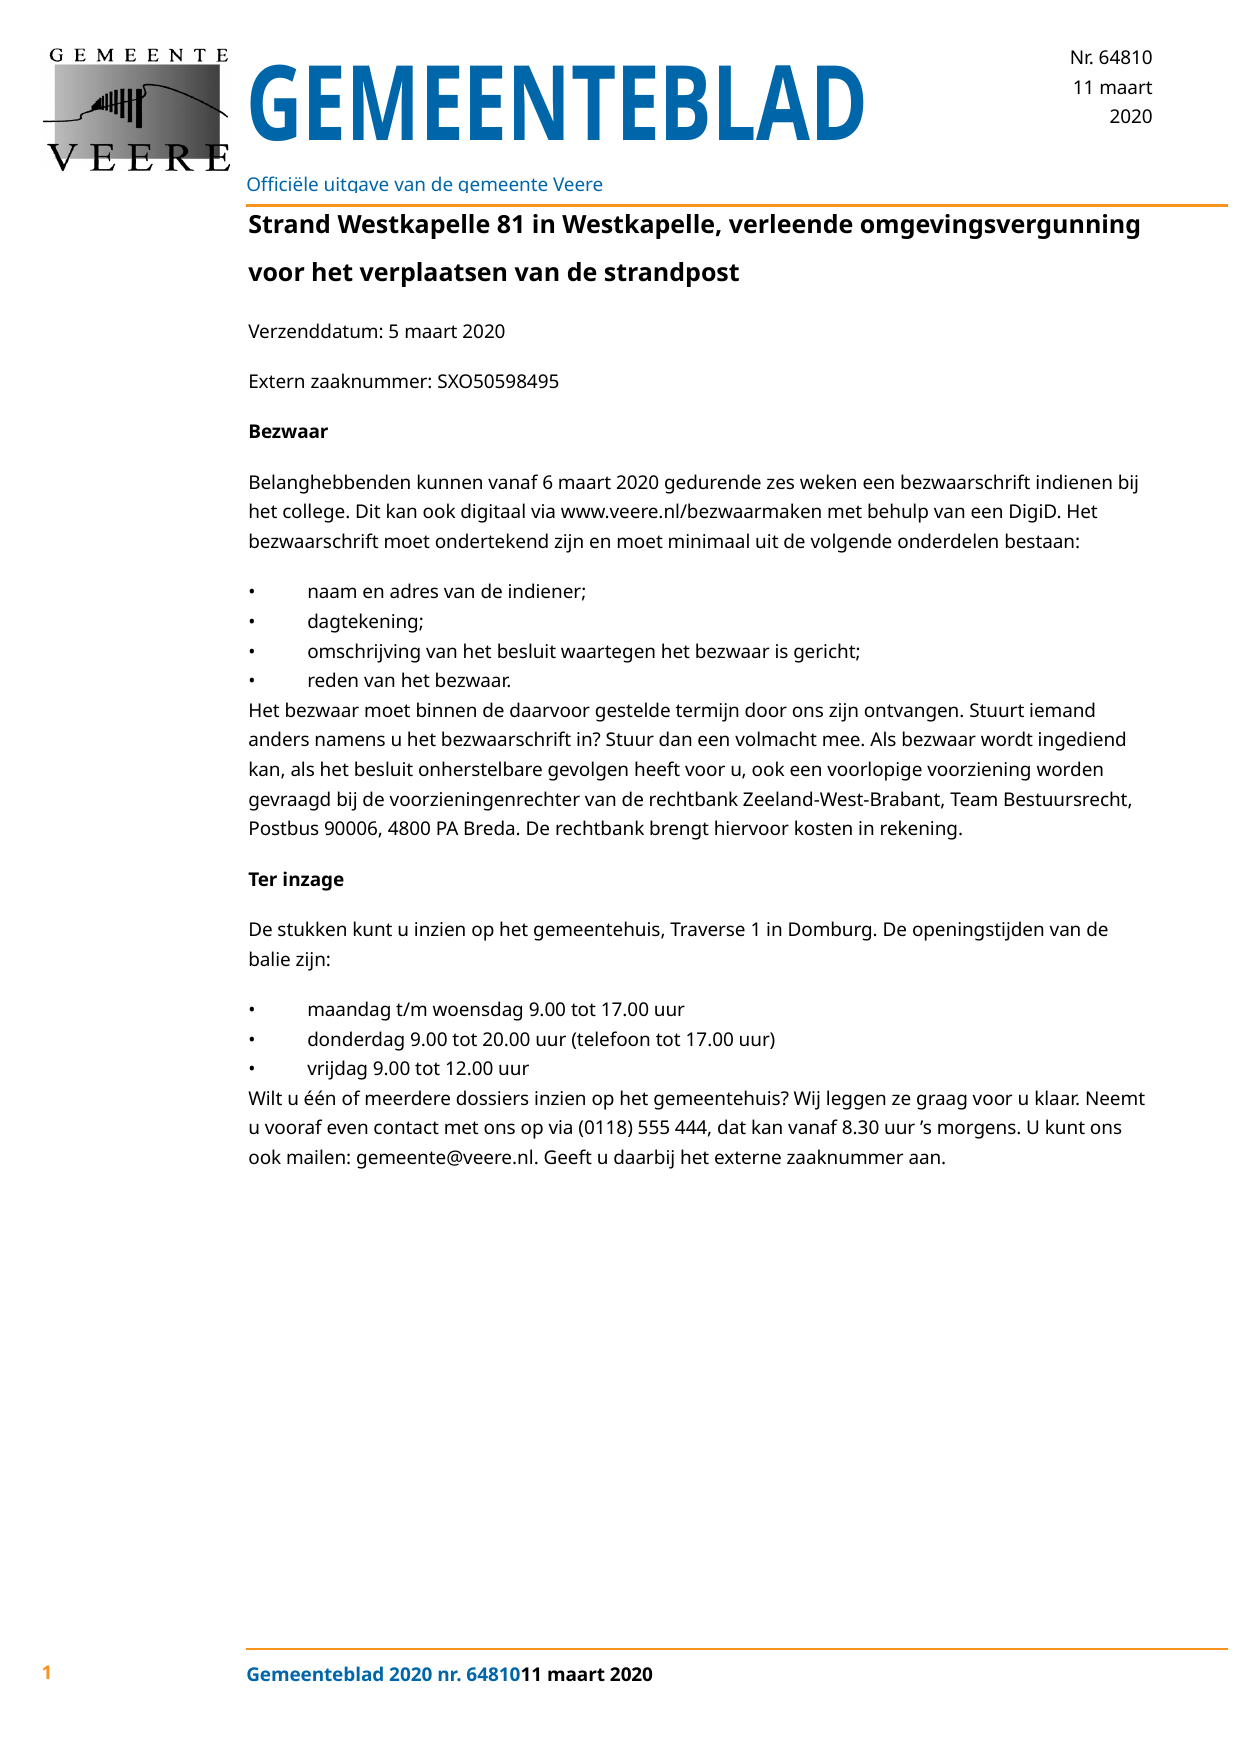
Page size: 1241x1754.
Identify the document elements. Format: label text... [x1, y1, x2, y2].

text De stukken kunt u inzien op het gemeentehuis, Traverse 1 in Domburg. De openingstijden van de balie zijn: [248, 916, 1152, 972]
text Strand Westkapelle 81 in Westkapelle, verleende omgevingsvergunning voor het verplaatsen van de strandpost [248, 207, 1152, 288]
text Verzenddatum: 5 maart 2020 [248, 318, 1152, 344]
text Het bezwaar moet binnen de daarvoor gestelde termijn door ons zijn ontvangen. Stuurt iemand anders namens u het bezwaarschrift in? Stuur dan een volmacht mee. Als bezwaar wordt ingediend kan, als het besluit onherstelbare gevolgen heeft voor u, ook een voorlopige voorziening worden gevraagd bij de voorzieningenrechter van de rechtbank Zeeland-West-Brabant, Team Bestuursrecht, Postbus 90006, 4800 PA Breda. De rechtbank brengt hiervoor kosten in rekening. [248, 697, 1152, 841]
text Wilt u één of meerdere dossiers inzien op het gemeentehuis? Wij leggen ze graag voor u klaar. Neemt u vooraf even contact met ons op via (0118) 555 444, dat kan vanaf 8.30 uur ’s morgens. U kunt ons ook mailen: gemeente@veere.nl. Geeft u daarbij het externe zaaknummer aan. [248, 1085, 1152, 1170]
text Ter inzage [248, 866, 1152, 892]
list vrijdag 9.00 tot 12.00 uur [248, 1055, 1152, 1081]
text Belanghebbenden kunnen vanaf 6 maart 2020 gedurende zes weken een bezwaarschrift indienen bij het college. Dit kan ook digitaal via www.veere.nl/bezwaarmaken met behulp van een DigiD. Het bezwaarschrift moet ondertekend zijn en moet minimaal uit de volgende onderdelen bestaan: [248, 469, 1152, 554]
list reden van het bezwaar. [248, 667, 1152, 693]
list omschrijving van het besluit waartegen het bezwaar is gericht; [248, 638, 1152, 664]
picture [41, 47, 231, 172]
text Extern zaaknummer: SXO50598495 [248, 368, 1152, 394]
list naam en adres van de indiener; [248, 579, 1152, 604]
text Bezwaar [248, 419, 1152, 444]
list dagtekening; [248, 608, 1152, 634]
list maandag t/m woensdag 9.00 tot 17.00 uur [248, 996, 1152, 1022]
list donderdag 9.00 tot 20.00 uur (telefoon tot 17.00 uur) [248, 1026, 1152, 1052]
